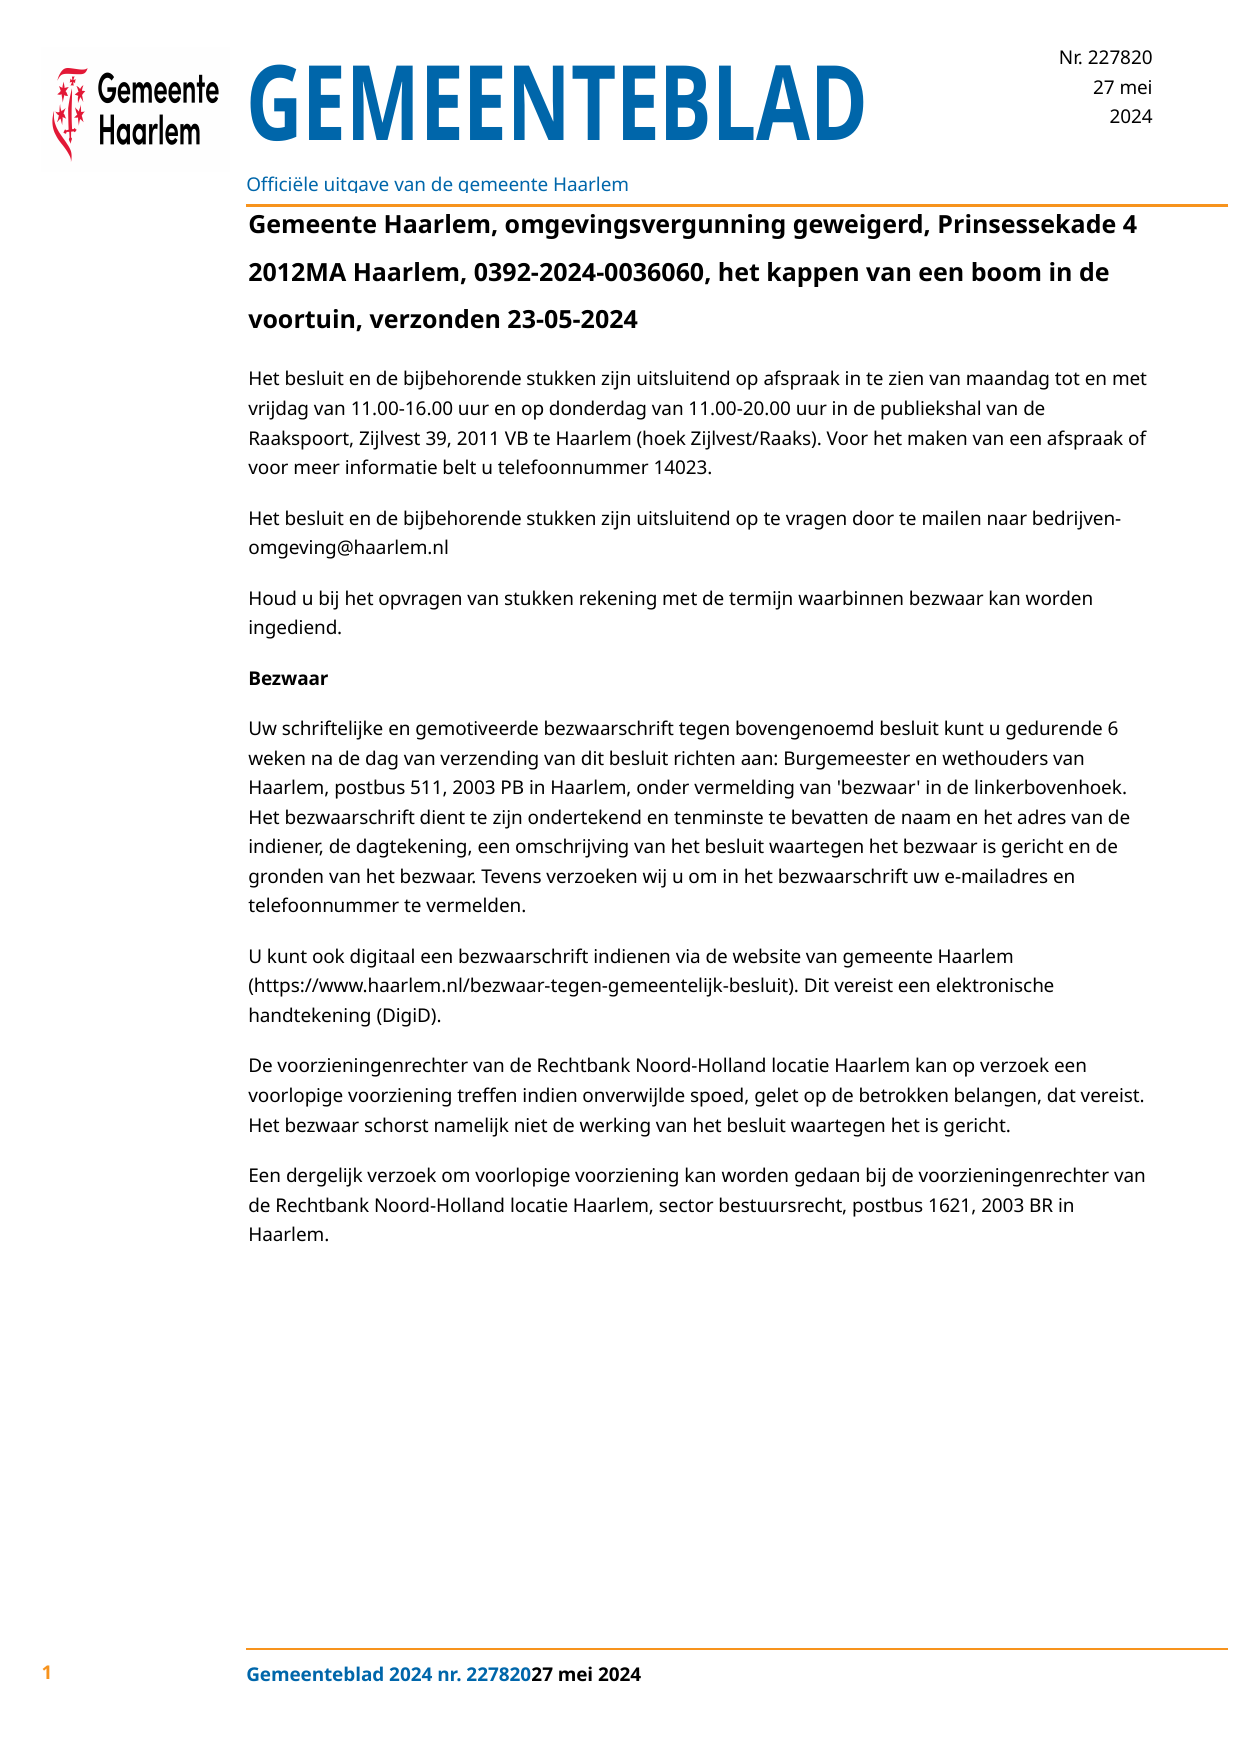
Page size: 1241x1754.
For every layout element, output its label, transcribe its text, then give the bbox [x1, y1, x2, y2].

text Het besluit en de bijbehorende stukken zijn uitsluitend op te vragen door te mailen naar bedrijven-omgeving@haarlem.nl [248, 505, 1152, 560]
text Bezwaar [248, 665, 1152, 690]
text Houd u bij het opvragen van stukken rekening met de termijn waarbinnen bezwaar kan worden ingediend. [248, 585, 1152, 640]
text Uw schriftelijke en gemotiveerde bezwaarschrift tegen bovengenoemd besluit kunt u gedurende 6 weken na de dag van verzending van dit besluit richten aan: Burgemeester en wethouders van Haarlem, postbus 511, 2003 PB in Haarlem, onder vermelding van 'bezwaar' in de linkerbovenhoek. Het bezwaarschrift dient te zijn ondertekend en tenminste te bevatten de naam en het adres van de indiener, de dagtekening, een omschrijving van het besluit waartegen het bezwaar is gericht en de gronden van het bezwaar. Tevens verzoeken wij u om in het bezwaarschrift uw e-mailadres en telefoonnummer te vermelden. [248, 715, 1152, 918]
text Een dergelijk verzoek om voorlopige voorziening kan worden gedaan bij de voorzieningenrechter van de Rechtbank Noord-Holland locatie Haarlem, sector bestuursrecht, postbus 1621, 2003 BR in Haarlem. [248, 1162, 1152, 1247]
picture [41, 47, 231, 172]
text De voorzieningenrechter van de Rechtbank Noord-Holland locatie Haarlem kan op verzoek een voorlopige voorziening treffen indien onverwijlde spoed, gelet op de betrokken belangen, dat vereist. Het bezwaar schorst namelijk niet de werking van het besluit waartegen het is gericht. [248, 1053, 1152, 1137]
text Het besluit en de bijbehorende stukken zijn uitsluitend op afspraak in te zien van maandag tot en met vrijdag van 11.00-16.00 uur en op donderdag van 11.00-20.00 uur in de publiekshal van de Raakspoort, Zijlvest 39, 2011 VB te Haarlem (hoek Zijlvest/Raaks). Voor het maken van een afspraak of voor meer informatie belt u telefoonnummer 14023. [248, 366, 1152, 480]
text U kunt ook digitaal een bezwaarschrift indienen via de website van gemeente Haarlem (https://www.haarlem.nl/bezwaar-tegen-gemeentelijk-besluit). Dit vereist een elektronische handtekening (DigiD). [248, 943, 1152, 1028]
text Gemeente Haarlem, omgevingsvergunning geweigerd, Prinsessekade 4 2012MA Haarlem, 0392-2024-0036060, het kappen van een boom in de voortuin, verzonden 23-05-2024 [248, 207, 1152, 336]
